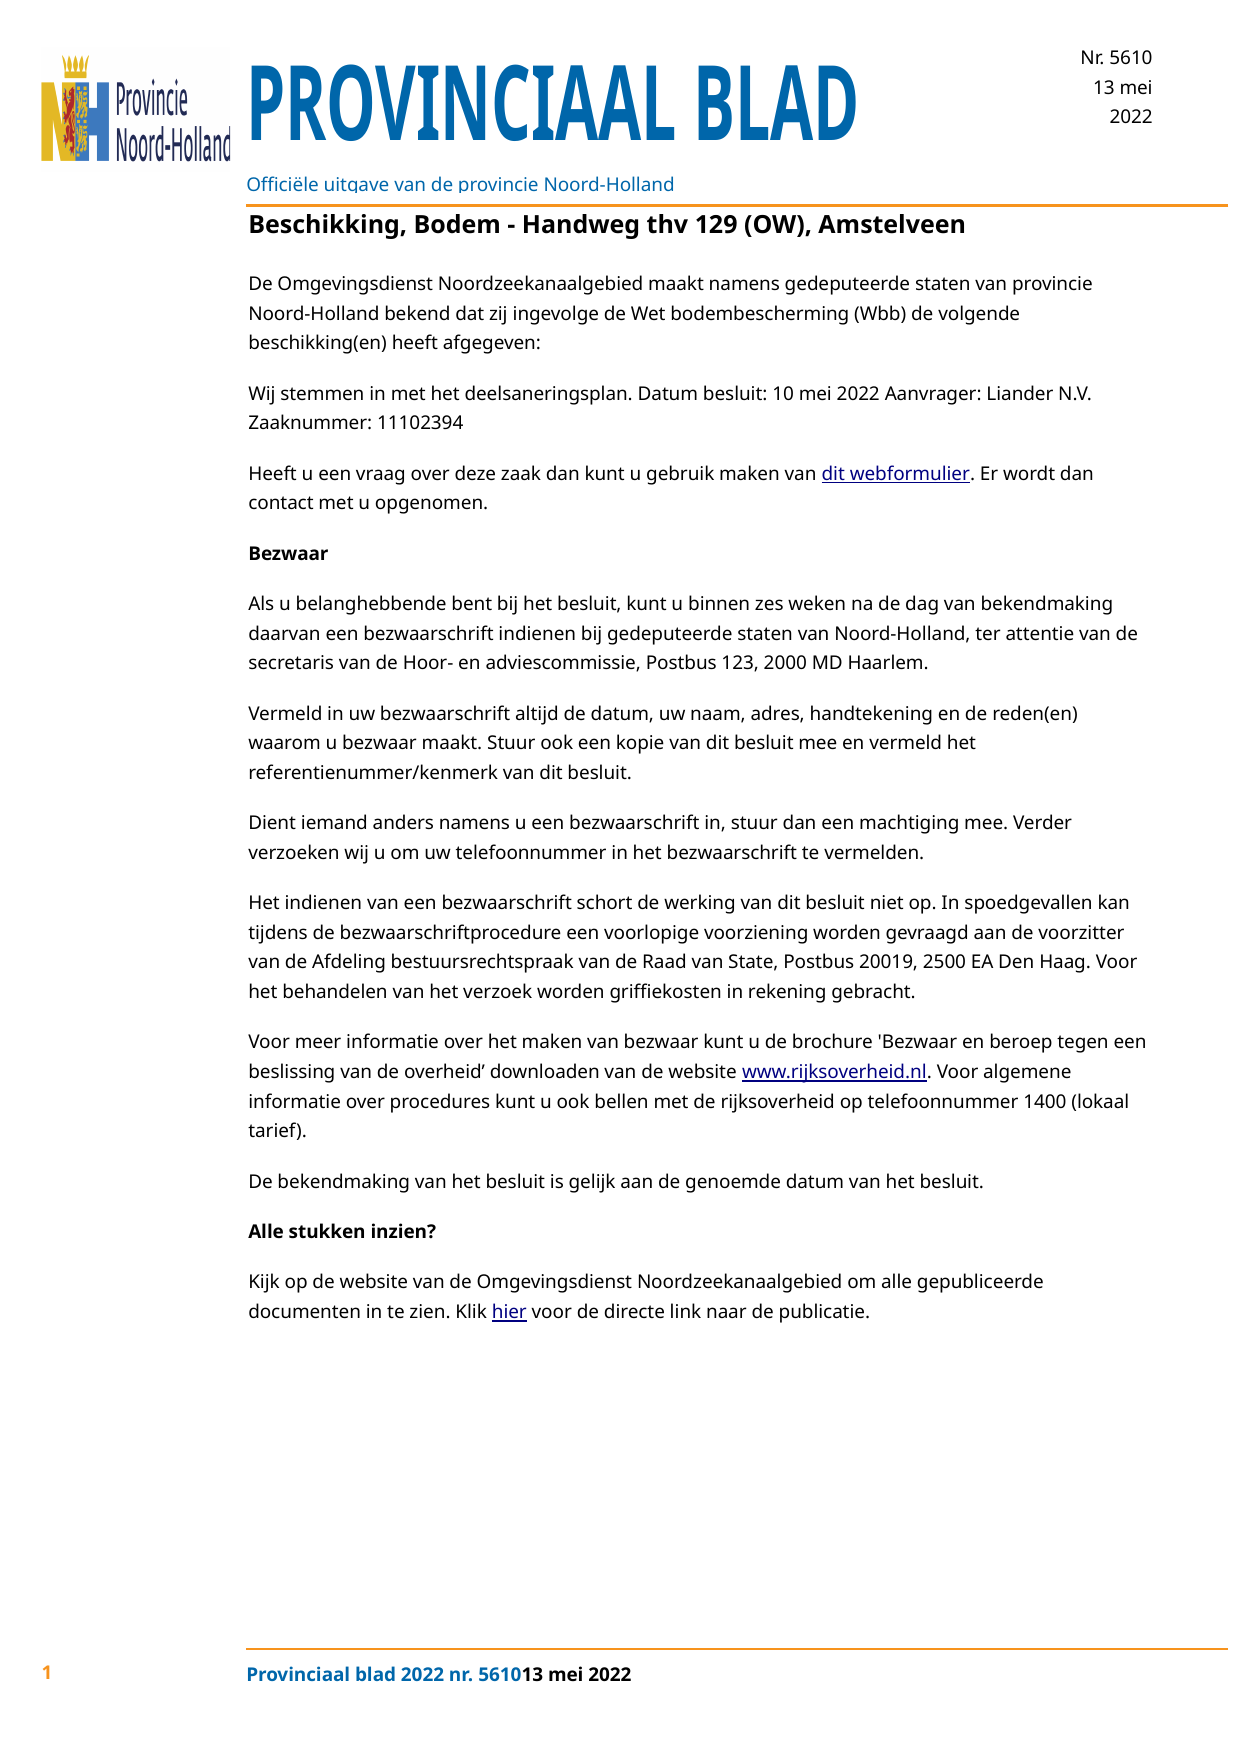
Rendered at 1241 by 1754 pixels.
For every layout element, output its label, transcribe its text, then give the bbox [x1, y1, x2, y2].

text Dient iemand anders namens u een bezwaarschrift in, stuur dan een machtiging mee. Verder verzoeken wij u om uw telefoonnummer in het bezwaarschrift te vermelden. [248, 809, 1152, 865]
text Kijk op de website van de Omgevingsdienst Noordzeekanaalgebied om alle gepubliceerde documenten in te zien. Klik hier voor de directe link naar de publicatie. [248, 1269, 1152, 1324]
text Vermeld in uw bezwaarschrift altijd de datum, uw naam, adres, handtekening en de reden(en) waarom u bezwaar maakt. Stuur ook een kopie van dit besluit mee en vermeld het referentienummer/kenmerk van dit besluit. [248, 700, 1152, 785]
text Beschikking, Bodem - Handweg thv 129 (OW), Amstelveen [248, 207, 1152, 241]
text De bekendmaking van het besluit is gelijk aan de genoemde datum van het besluit. [248, 1168, 1152, 1193]
text Voor meer informatie over het maken van bezwaar kunt u de brochure 'Bezwaar en beroep tegen een beslissing van de overheid’ downloaden van de website www.rijksoverheid.nl. Voor algemene informatie over procedures kunt u ook bellen met de rijksoverheid op telefoonnummer 1400 (lokaal tarief). [248, 1029, 1152, 1143]
text Alle stukken inzien? [248, 1218, 1152, 1244]
picture [41, 47, 231, 172]
text De Omgevingsdienst Noordzeekanaalgebied maakt namens gedeputeerde staten van provincie Noord-Holland bekend dat zij ingevolge de Wet bodembescherming (Wbb) de volgende beschikking(en) heeft afgegeven: [248, 270, 1152, 355]
text Heeft u een vraag over deze zaak dan kunt u gebruik maken van dit webformulier. Er wordt dan contact met u opgenomen. [248, 460, 1152, 515]
text Het indienen van een bezwaarschrift schort de werking van dit besluit niet op. In spoedgevallen kan tijdens de bezwaarschriftprocedure een voorlopige voorziening worden gevraagd aan de voorzitter van de Afdeling bestuursrechtspraak van de Raad van State, Postbus 20019, 2500 EA Den Haag. Voor het behandelen van het verzoek worden griffiekosten in rekening gebracht. [248, 889, 1152, 1004]
text Als u belanghebbende bent bij het besluit, kunt u binnen zes weken na de dag van bekendmaking daarvan een bezwaarschrift indienen bij gedeputeerde staten van Noord-Holland, ter attentie van de secretaris van de Hoor- en adviescommissie, Postbus 123, 2000 MD Haarlem. [248, 590, 1152, 675]
text Bezwaar [248, 540, 1152, 566]
text Wij stemmen in met het deelsaneringsplan. Datum besluit: 10 mei 2022 Aanvrager: Liander N.V. Zaaknummer: 11102394 [248, 380, 1152, 435]
